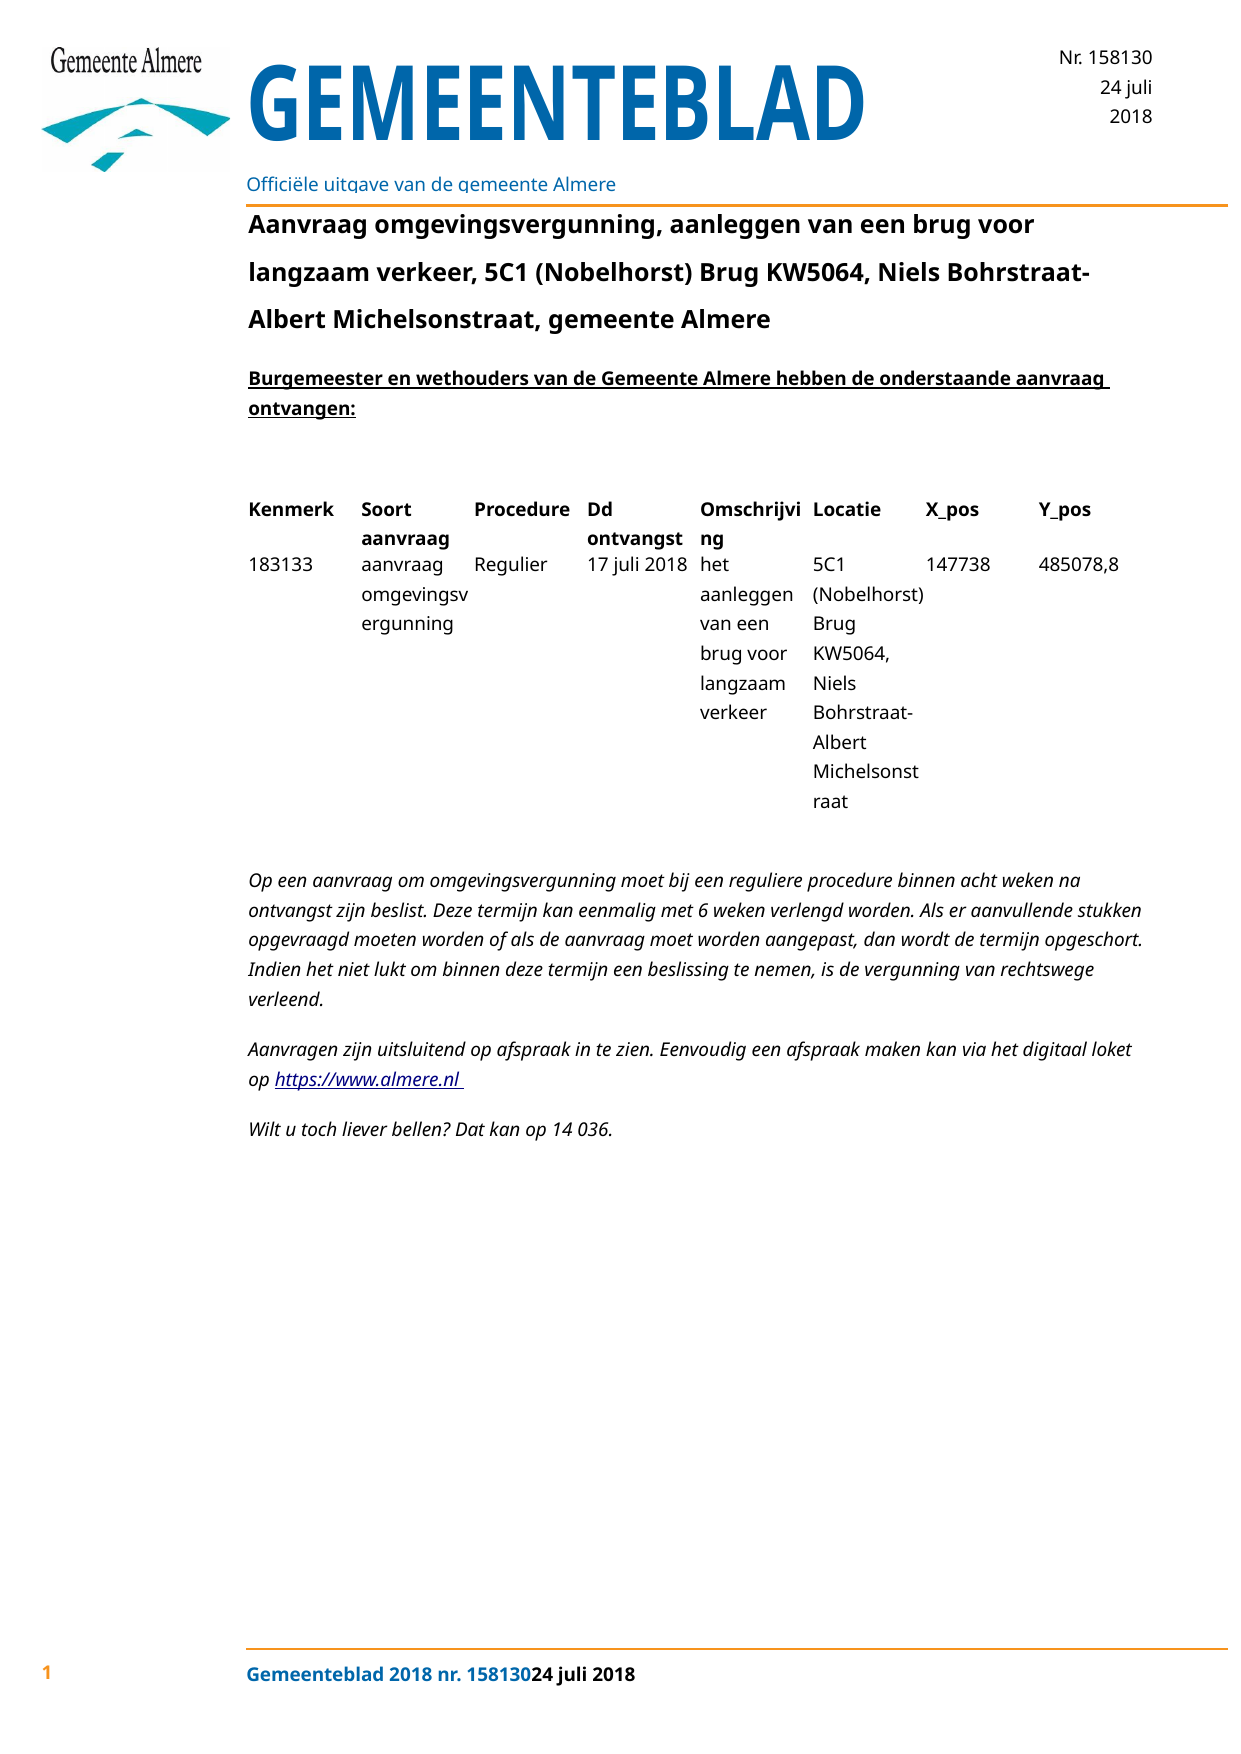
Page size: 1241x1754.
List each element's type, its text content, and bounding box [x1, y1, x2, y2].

text Op een aanvraag om omgevingsvergunning moet bij een reguliere procedure binnen acht weken na ontvangst zijn beslist. Deze termijn kan eenmalig met 6 weken verlengd worden. Als er aanvullende stukken opgevraagd moeten worden of als de aanvraag moet worden aangepast, dan wordt de termijn opgeschort. Indien het niet lukt om binnen deze termijn een beslissing te nemen, is de vergunning van rechtswege verleend. [248, 867, 1152, 1011]
table_header Soort aanvraag [361, 496, 474, 551]
picture [41, 47, 231, 172]
table_header Procedure [474, 496, 587, 551]
table_header Omschrijving [700, 496, 813, 551]
table_header X_pos [926, 496, 1038, 551]
text Wilt u toch liever bellen? Dat kan op 14 036. [248, 1116, 1152, 1142]
text Burgemeester en wethouders van de Gemeente Almere hebben de onderstaande aanvraag ontvangen: [248, 366, 1152, 421]
table_cell 183133 [248, 551, 361, 814]
table_header Y_pos [1039, 496, 1152, 551]
table_cell 5C1 (Nobelhorst) Brug KW5064, Niels Bohrstraat-Albert Michelsonstraat [813, 551, 926, 814]
table_header Dd ontvangst [587, 496, 700, 551]
table_cell 485078,8 [1039, 551, 1152, 814]
table_cell aanvraag omgevingsvergunning [361, 551, 474, 814]
table_header Locatie [813, 496, 926, 551]
table_cell 147738 [926, 551, 1038, 814]
text Aanvragen zijn uitsluitend op afspraak in te zien. Eenvoudig een afspraak maken kan via het digitaal loket op https://www.almere.nl [248, 1036, 1152, 1091]
text Aanvraag omgevingsvergunning, aanleggen van een brug voor langzaam verkeer, 5C1 (Nobelhorst) Brug KW5064, Niels Bohrstraat-Albert Michelsonstraat, gemeente Almere [248, 207, 1152, 336]
table_header Kenmerk [248, 496, 361, 551]
table_cell het aanleggen van een brug voor langzaam verkeer [700, 551, 813, 814]
table_cell 17 juli 2018 [587, 551, 700, 814]
table_cell Regulier [474, 551, 587, 814]
